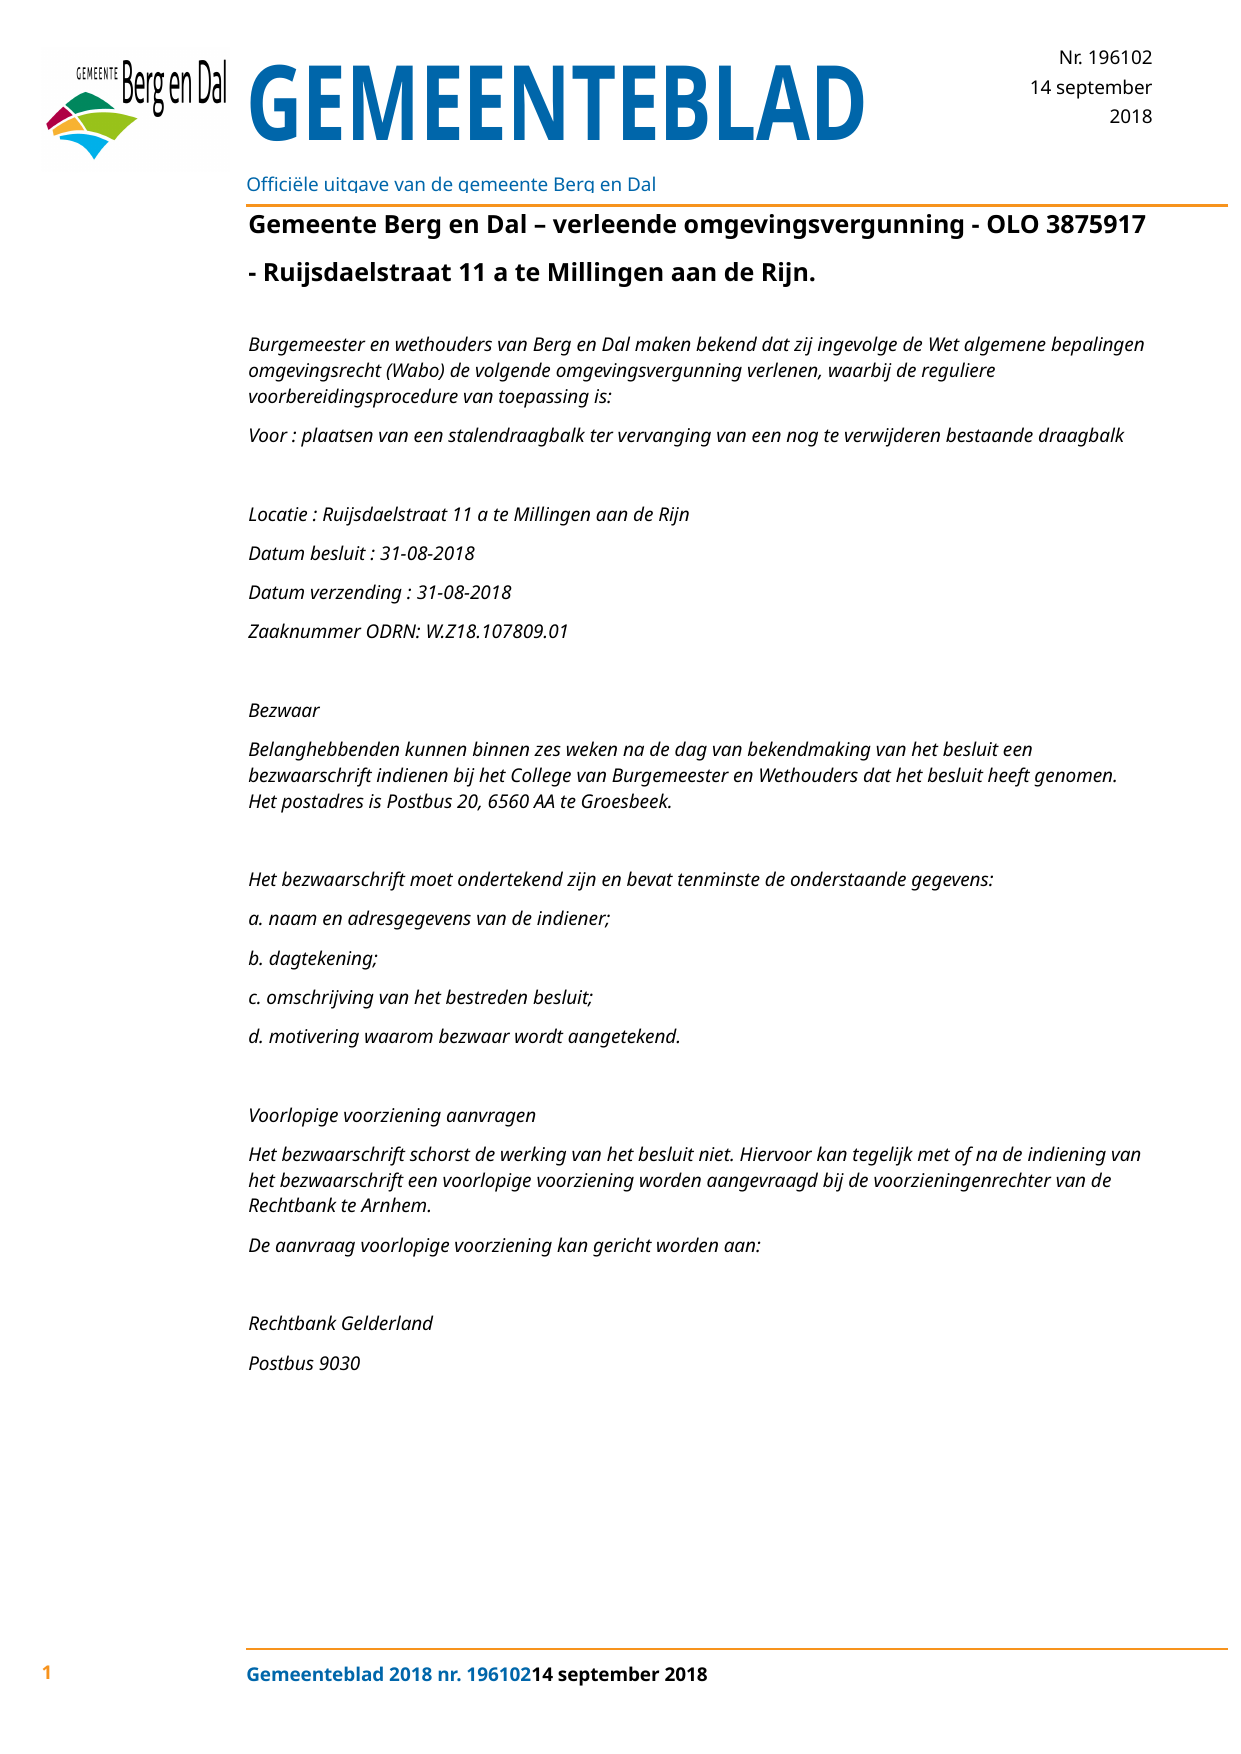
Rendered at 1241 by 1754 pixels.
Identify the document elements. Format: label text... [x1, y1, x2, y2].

text b. dagtekening; [248, 945, 1152, 971]
text Zaaknummer ODRN: W.Z18.107809.01 [248, 618, 1152, 644]
text Voor : plaatsen van een stalendraagbalk ter vervanging van een nog te verwijderen bestaande draagbalk [248, 422, 1152, 448]
text Belanghebbenden kunnen binnen zes weken na de dag van bekendmaking van het besluit een bezwaarschrift indienen bij het College van Burgemeester en Wethouders dat het besluit heeft genomen. Het postadres is Postbus 20, 6560 AA te Groesbeek. [248, 736, 1152, 813]
text Datum besluit : 31-08-2018 [248, 540, 1152, 566]
text Locatie : Ruijsdaelstraat 11 a te Millingen aan de Rijn [248, 501, 1152, 526]
text Voorlopige voorziening aanvragen [248, 1102, 1152, 1128]
picture [41, 47, 231, 172]
text Het bezwaarschrift moet ondertekend zijn en bevat tenminste de onderstaande gegevens: [248, 866, 1152, 892]
text Gemeente Berg en Dal – verleende omgevingsvergunning - OLO 3875917 - Ruijsdaelstraat 11 a te Millingen aan de Rijn. [248, 207, 1152, 288]
text Het bezwaarschrift schorst de werking van het besluit niet. Hiervoor kan tegelijk met of na de indiening van het bezwaarschrift een voorlopige voorziening worden aangevraagd bij de voorzieningenrechter van de Rechtbank te Arnhem. [248, 1141, 1152, 1218]
text a. naam en adresgegevens van de indiener; [248, 906, 1152, 931]
text Datum verzending : 31-08-2018 [248, 579, 1152, 605]
text De aanvraag voorlopige voorziening kan gericht worden aan: [248, 1232, 1152, 1258]
text Postbus 9030 [248, 1350, 1152, 1376]
text d. motivering waarom bezwaar wordt aangetekend. [248, 1023, 1152, 1049]
text Rechtbank Gelderland [248, 1311, 1152, 1336]
text Burgemeester en wethouders van Berg en Dal maken bekend dat zij ingevolge de Wet algemene bepalingen omgevingsrecht (Wabo) de volgende omgevingsvergunning verlenen, waarbij de reguliere voorbereidingsprocedure van toepassing is: [248, 331, 1152, 409]
text c. omschrijving van het bestreden besluit; [248, 984, 1152, 1010]
text Bezwaar [248, 697, 1152, 723]
